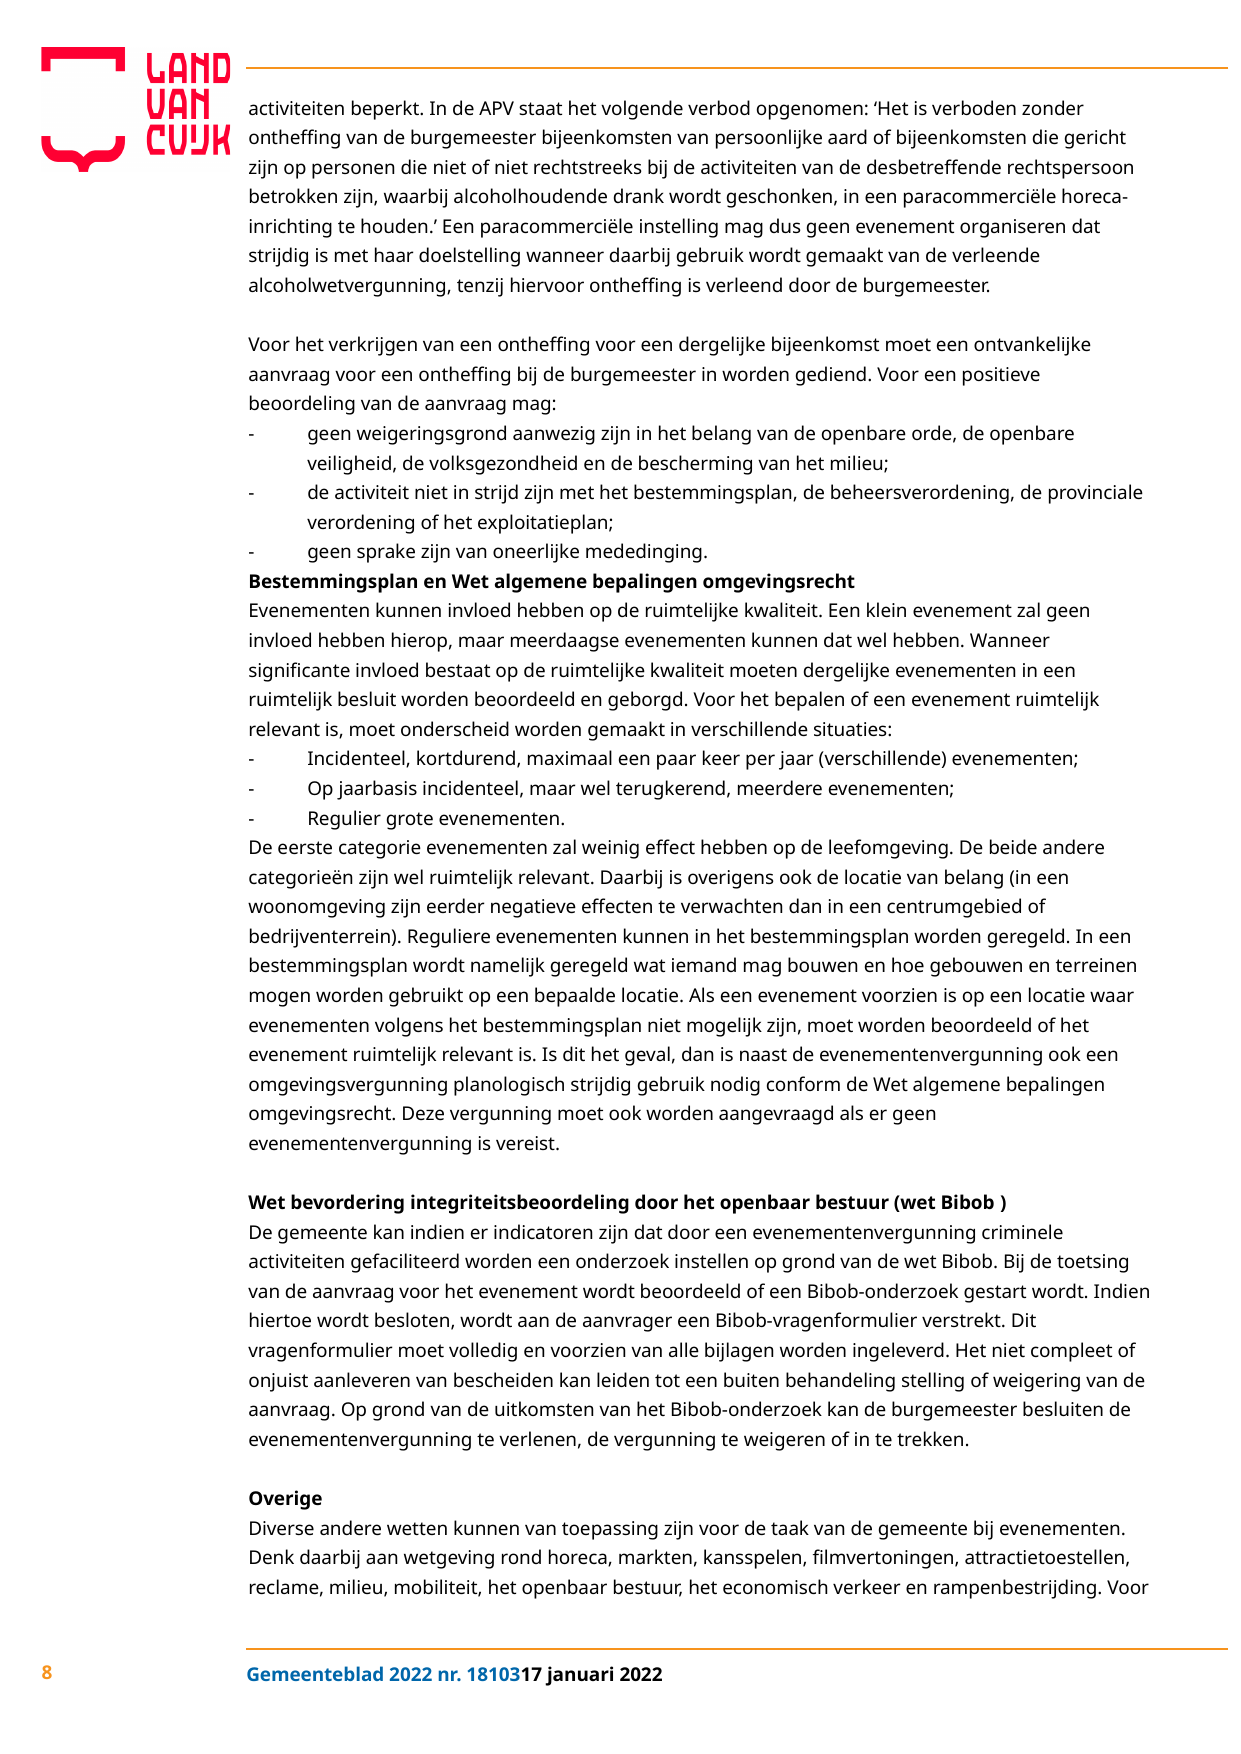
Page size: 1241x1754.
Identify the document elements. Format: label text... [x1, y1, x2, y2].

text De eerste categorie evenementen zal weinig effect hebben op de leefomgeving. De beide andere categorieën zijn wel ruimtelijk relevant. Daarbij is overigens ook de locatie van belang (in een woonomgeving zijn eerder negatieve effecten te verwachten dan in een centrumgebied of bedrijventerrein). Reguliere evenementen kunnen in het bestemmingsplan worden geregeld. In een bestemmingsplan wordt namelijk geregeld wat iemand mag bouwen en hoe gebouwen en terreinen mogen worden gebruikt op een bepaalde locatie. Als een evenement voorzien is op een locatie waar evenementen volgens het bestemmingsplan niet mogelijk zijn, moet worden beoordeeld of het evenement ruimtelijk relevant is. Is dit het geval, dan is naast de evenementenvergunning ook een omgevingsvergunning planologisch strijdig gebruik nodig conform de Wet algemene bepalingen omgevingsrecht. Deze vergunning moet ook worden aangevraagd als er geen evenementenvergunning is vereist. [248, 834, 1152, 1156]
list geen weigeringsgrond aanwezig zijn in het belang van de openbare orde, de openbare veiligheid, de volksgezondheid en de bescherming van het milieu; [248, 420, 1152, 476]
text Voor het verkrijgen van een ontheffing voor een dergelijke bijeenkomst moet een ontvankelijke aanvraag voor een ontheffing bij de burgemeester in worden gediend. Voor een positieve beoordeling van de aanvraag mag: [248, 331, 1152, 416]
text De gemeente kan indien er indicatoren zijn dat door een evenementenvergunning criminele activiteiten gefaciliteerd worden een onderzoek instellen op grond van de wet Bibob. Bij de toetsing van de aanvraag voor het evenement wordt beoordeeld of een Bibob-onderzoek gestart wordt. Indien hiertoe wordt besloten, wordt aan de aanvrager een Bibob-vragenformulier verstrekt. Dit vragenformulier moet volledig en voorzien van alle bijlagen worden ingeleverd. Het niet compleet of onjuist aanleveren van bescheiden kan leiden tot een buiten behandeling stelling of weigering van de aanvraag. Op grond van de uitkomsten van het Bibob-onderzoek kan de burgemeester besluiten de evenementenvergunning te verlenen, de vergunning te weigeren of in te trekken. [248, 1219, 1152, 1452]
picture [41, 47, 231, 172]
list Incidenteel, kortdurend, maximaal een paar keer per jaar (verschillende) evenementen; [248, 746, 1152, 771]
text Diverse andere wetten kunnen van toepassing zijn voor de taak van de gemeente bij evenementen. Denk daarbij aan wetgeving rond horeca, markten, kansspelen, filmvertoningen, attractietoestellen, reclame, milieu, mobiliteit, het openbaar bestuur, het economisch verkeer en rampenbestrijding. Voor [248, 1515, 1152, 1600]
text Overige [248, 1485, 1152, 1511]
text Bestemmingsplan en Wet algemene bepalingen omgevingsrecht [248, 568, 1152, 594]
list geen sprake zijn van oneerlijke mededinging. [248, 538, 1152, 564]
list de activiteit niet in strijd zijn met het bestemmingsplan, de beheersverordening, de provinciale verordening of het exploitatieplan; [248, 479, 1152, 535]
list Op jaarbasis incidenteel, maar wel terugkerend, meerdere evenementen; [248, 775, 1152, 801]
text Evenementen kunnen invloed hebben op de ruimtelijke kwaliteit. Een klein evenement zal geen invloed hebben hierop, maar meerdaagse evenementen kunnen dat wel hebben. Wanneer significante invloed bestaat op de ruimtelijke kwaliteit moeten dergelijke evenementen in een ruimtelijk besluit worden beoordeeld en geborgd. Voor het bepalen of een evenement ruimtelijk relevant is, moet onderscheid worden gemaakt in verschillende situaties: [248, 598, 1152, 742]
list Regulier grote evenementen. [248, 805, 1152, 831]
text activiteiten beperkt. In de APV staat het volgende verbod opgenomen: ‘Het is verboden zonder ontheffing van de burgemeester bijeenkomsten van persoonlijke aard of bijeenkomsten die gericht zijn op personen die niet of niet rechtstreeks bij de activiteiten van de desbetreffende rechtspersoon betrokken zijn, waarbij alcoholhoudende drank wordt geschonken, in een paracommerciële horeca-inrichting te houden.’ Een paracommerciële instelling mag dus geen evenement organiseren dat strijdig is met haar doelstelling wanneer daarbij gebruik wordt gemaakt van de verleende alcoholwetvergunning, tenzij hiervoor ontheffing is verleend door de burgemeester. [248, 95, 1152, 298]
text Wet bevordering integriteitsbeoordeling door het openbaar bestuur (wet Bibob ) [248, 1189, 1152, 1215]
